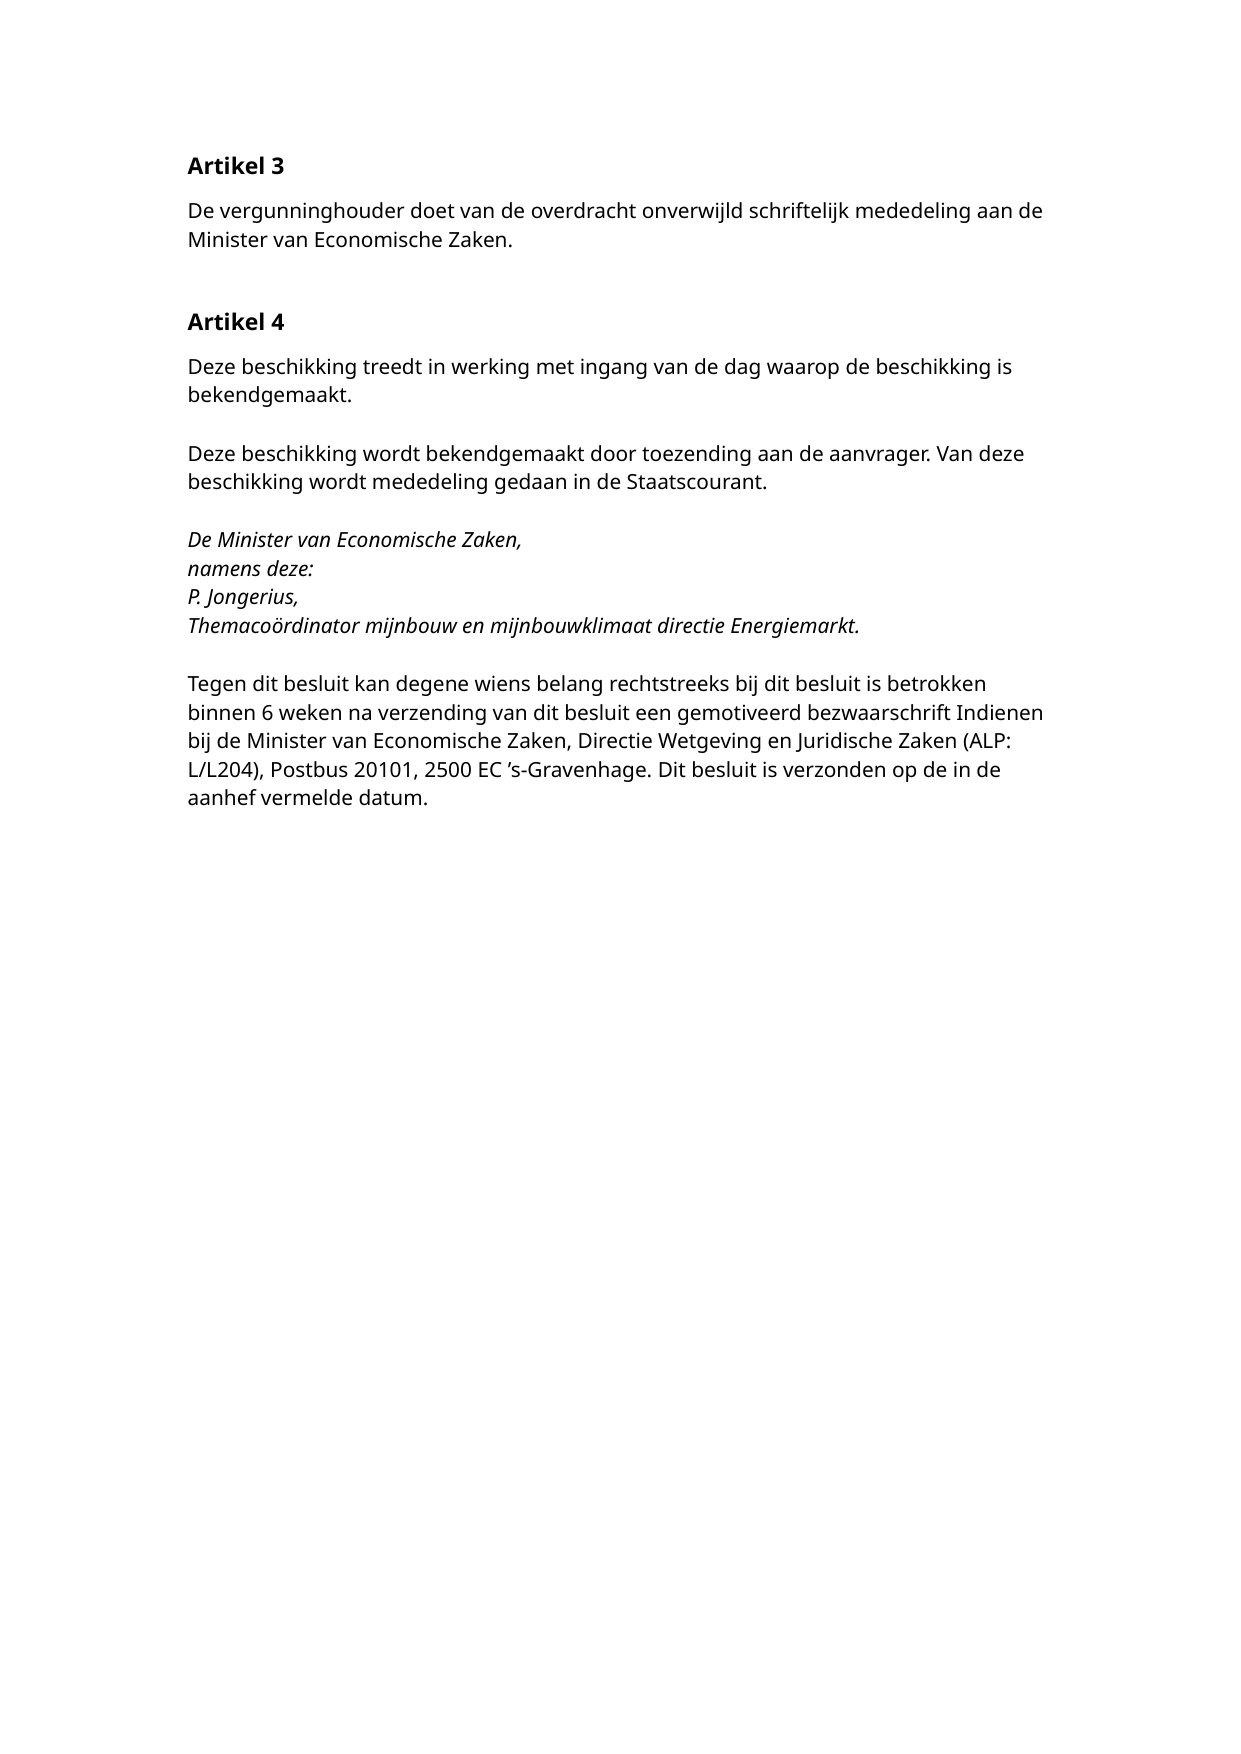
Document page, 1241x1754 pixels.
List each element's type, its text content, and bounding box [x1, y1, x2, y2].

text Deze beschikking wordt bekendgemaakt door toezending aan de aanvrager. Van deze beschikking wordt mededeling gedaan in de Staatscourant. [187, 439, 1053, 496]
text namens deze: [187, 554, 1053, 582]
text Themacoördinator mijnbouw en mijnbouwklimaat directie Energiemarkt. [187, 611, 1053, 639]
text De Minister van Economische Zaken, [187, 526, 1053, 554]
text Tegen dit besluit kan degene wiens belang rechtstreeks bij dit besluit is betrokken binnen 6 weken na verzending van dit besluit een gemotiveerd bezwaarschrift Indienen bij de Minister van Economische Zaken, Directie Wetgeving en Juridische Zaken (ALP: L/L204), Postbus 20101, 2500 EC ’s-Gravenhage. Dit besluit is verzonden op de in de aanhef vermelde datum. [187, 669, 1053, 812]
subtitle Artikel 4 [187, 306, 1053, 337]
text P. Jongerius, [187, 582, 1053, 611]
subtitle Artikel 3 [187, 150, 1053, 181]
text De vergunninghouder doet van de overdracht onverwijld schriftelijk mededeling aan de Minister van Economische Zaken. [187, 196, 1053, 253]
text Deze beschikking treedt in werking met ingang van de dag waarop de beschikking is bekendgemaakt. [187, 352, 1053, 409]
